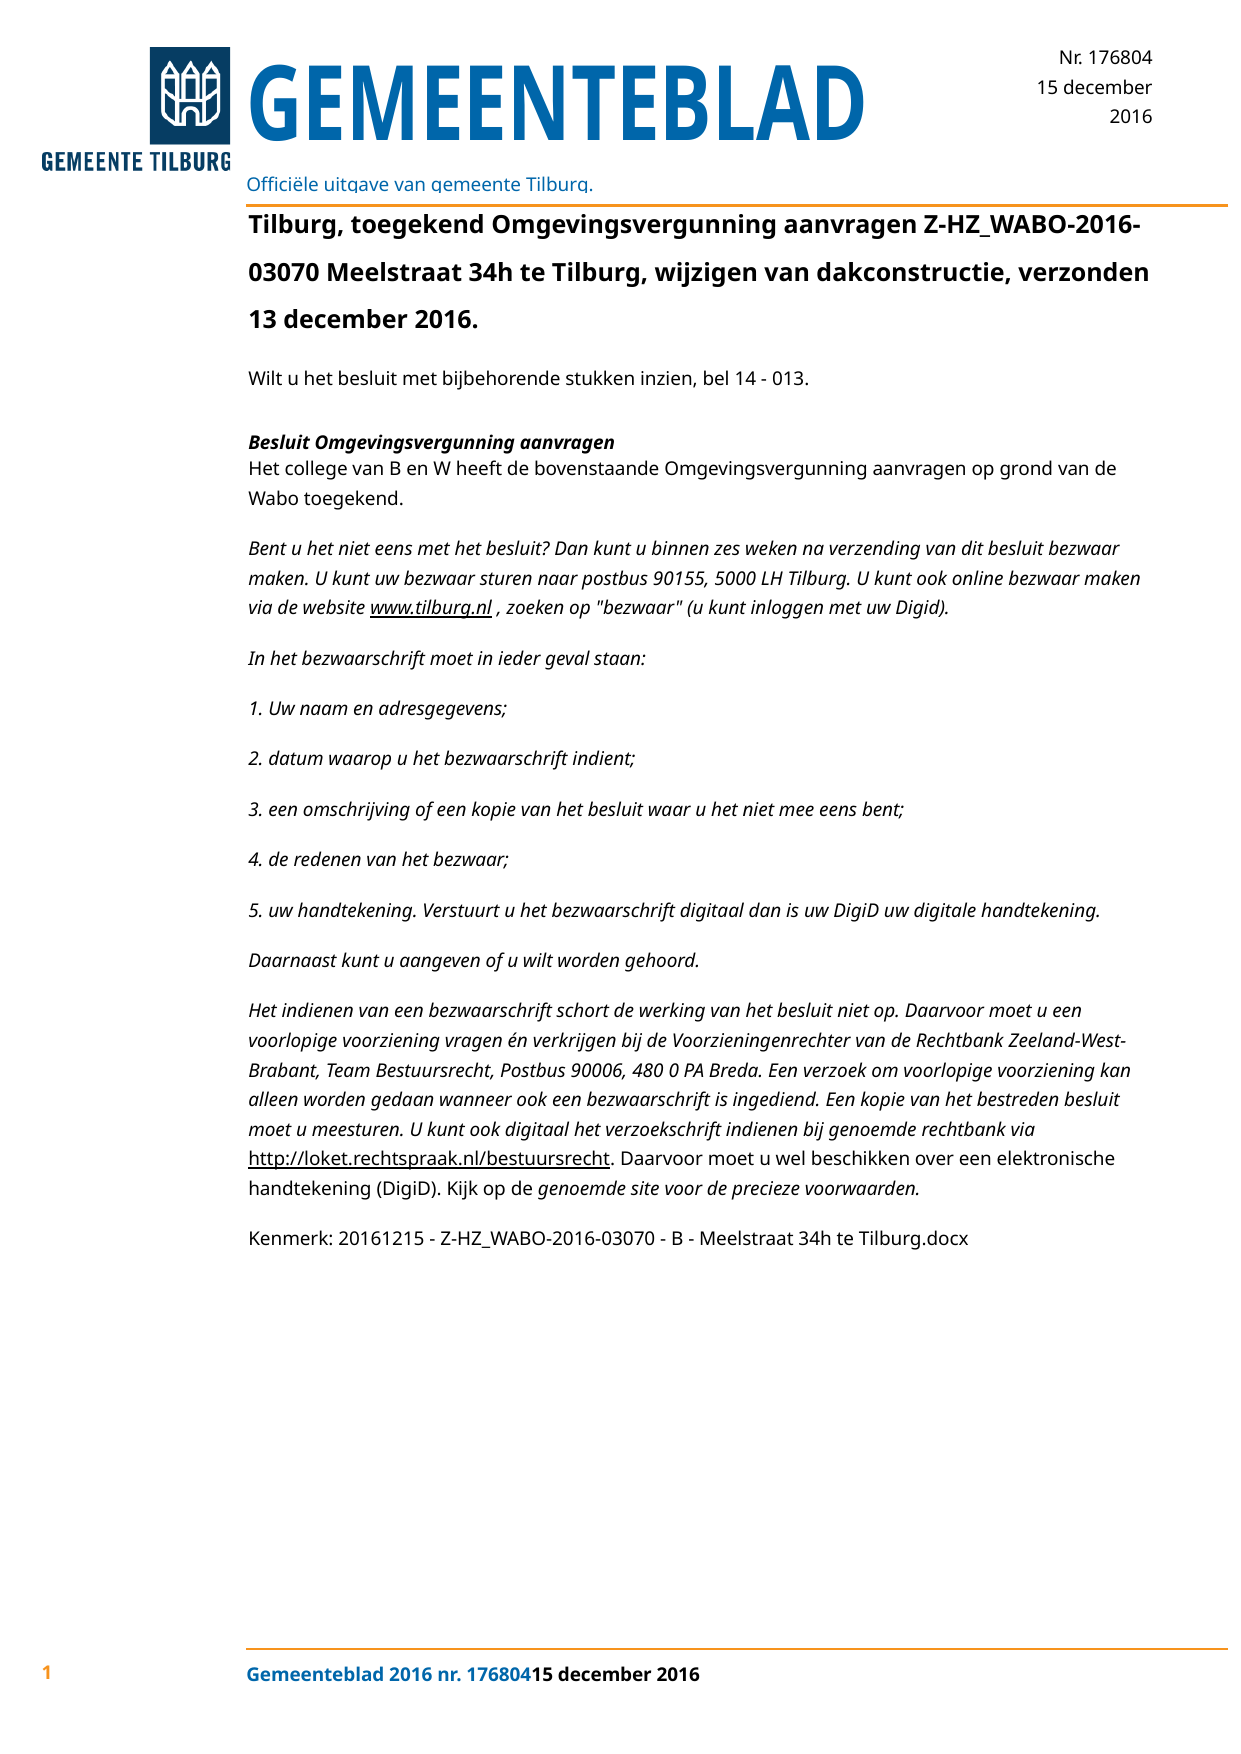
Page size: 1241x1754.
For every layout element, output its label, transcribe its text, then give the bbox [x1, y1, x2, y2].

text Besluit Omgevingsvergunning aanvragen [248, 429, 1152, 455]
text 1. Uw naam en adresgegevens; [248, 695, 1152, 721]
text Wilt u het besluit met bijbehorende stukken inzien, bel 14 - 013. [248, 366, 1152, 391]
text 2. datum waarop u het bezwaarschrift indient; [248, 746, 1152, 771]
text In het bezwaarschrift moet in ieder geval staan: [248, 645, 1152, 671]
text 4. de redenen van het bezwaar; [248, 846, 1152, 872]
text Kenmerk: 20161215 - Z-HZ_WABO-2016-03070 - B - Meelstraat 34h te Tilburg.docx [248, 1226, 1152, 1251]
text 3. een omschrijving of een kopie van het besluit waar u het niet mee eens bent; [248, 796, 1152, 822]
text 5. uw handtekening. Verstuurt u het bezwaarschrift digitaal dan is uw DigiD uw digitale handtekening. [248, 897, 1152, 923]
text Tilburg, toegekend Omgevingsvergunning aanvragen Z-HZ_WABO-2016-03070 Meelstraat 34h te Tilburg, wijzigen van dakconstructie, verzonden 13 december 2016. [248, 207, 1152, 336]
text Het college van B en W heeft de bovenstaande Omgevingsvergunning aanvragen op grond van de Wabo toegekend. [248, 455, 1152, 511]
text Bent u het niet eens met het besluit? Dan kunt u binnen zes weken na verzending van dit besluit bezwaar maken. U kunt uw bezwaar sturen naar postbus 90155, 5000 LH Tilburg. U kunt ook online bezwaar maken via de website www.tilburg.nl , zoeken op "bezwaar" (u kunt inloggen met uw Digid). [248, 535, 1152, 620]
text Daarnaast kunt u aangeven of u wilt worden gehoord. [248, 947, 1152, 973]
picture [41, 47, 231, 172]
text Het indienen van een bezwaarschrift schort de werking van het besluit niet op. Daarvoor moet u een voorlopige voorziening vragen én verkrijgen bij de Voorzieningenrechter van de Rechtbank Zeeland-West-Brabant, Team Bestuursrecht, Postbus 90006, 480 0 PA Breda. Een verzoek om voorlopige voorziening kan alleen worden gedaan wanneer ook een bezwaarschrift is ingediend. Een kopie van het bestreden besluit moet u meesturen. U kunt ook digitaal het verzoekschrift indienen bij genoemde rechtbank via http://loket.rechtspraak.nl/bestuursrecht. Daarvoor moet u wel beschikken over een elektronische handtekening (DigiD). Kijk op de genoemde site voor de precieze voorwaarden. [248, 998, 1152, 1201]
